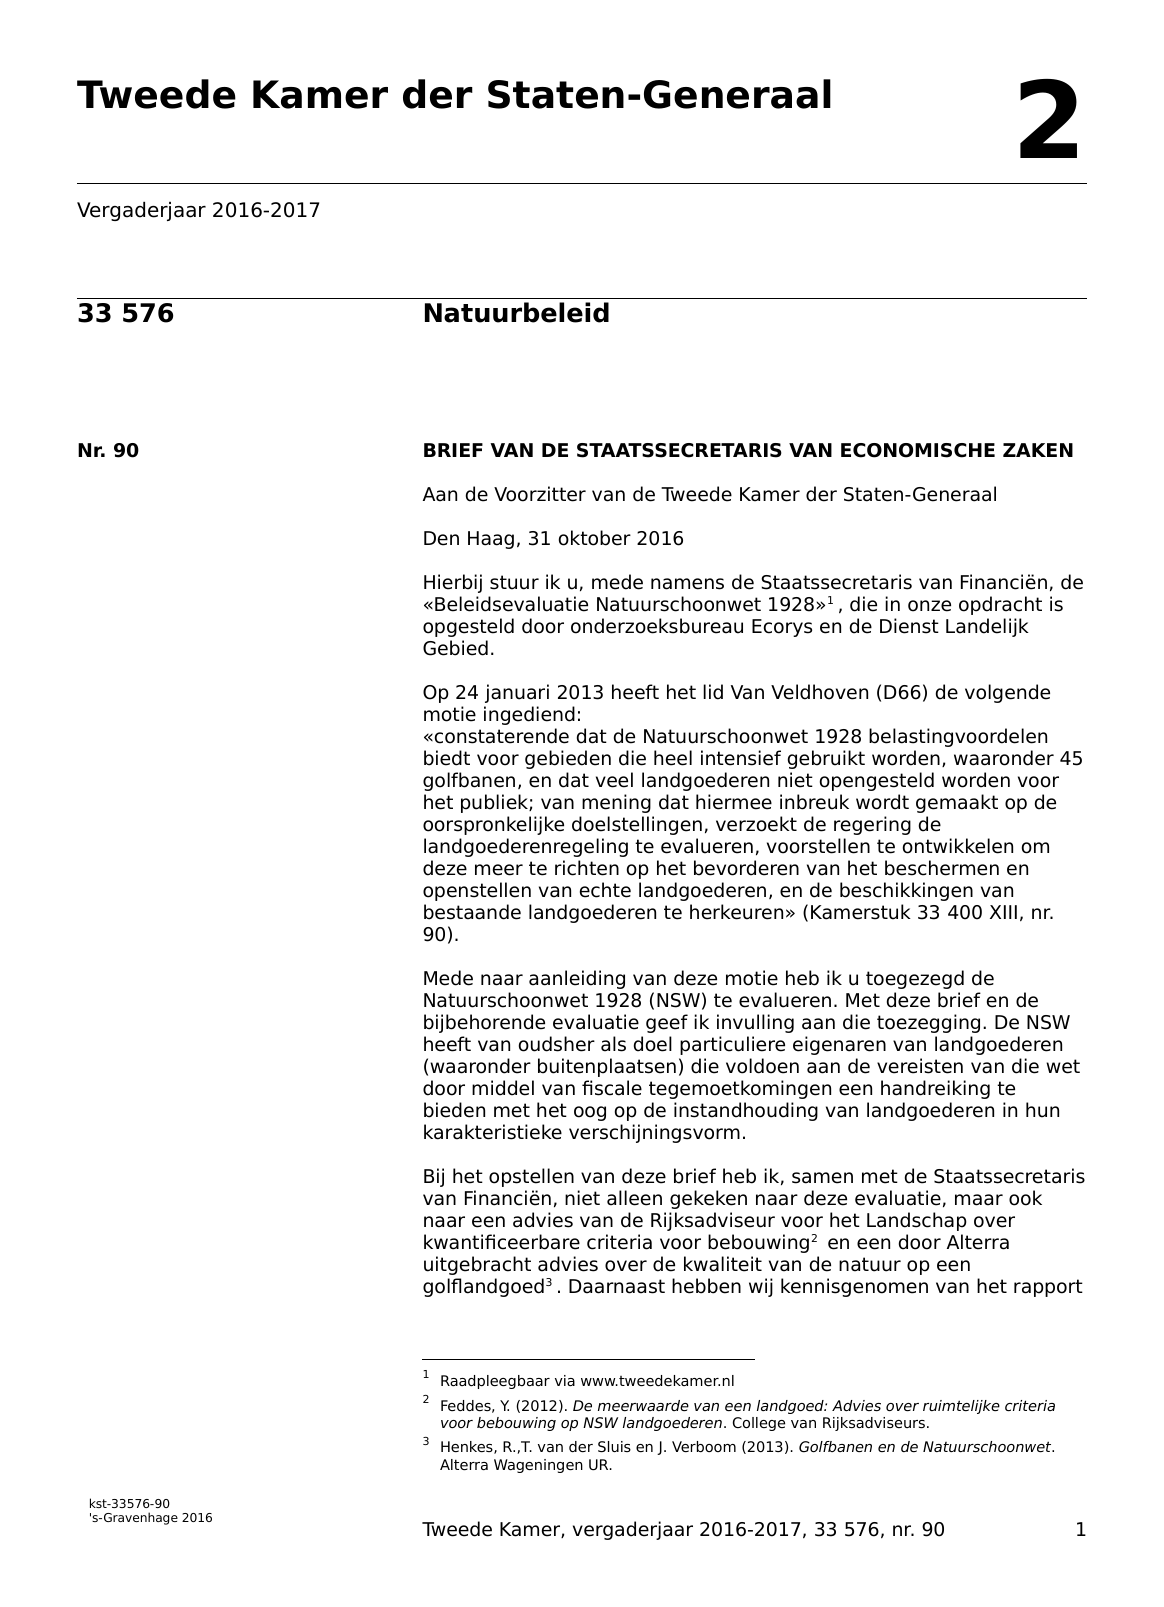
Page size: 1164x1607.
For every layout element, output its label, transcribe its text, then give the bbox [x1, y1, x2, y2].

subtitle Nr. 90 BRIEF VAN DE STAATSSECRETARIS VAN ECONOMISCHE ZAKEN [77, 440, 1087, 462]
table_cell Vergaderjaar 2016-2017 [77, 184, 1087, 298]
text Op 24 januari 2013 heeft het lid Van Veldhoven (D66) de volgende motie ingediend: [422, 682, 1087, 726]
text «constaterende dat de Natuurschoonwet 1928 belastingvoordelen biedt voor gebieden die heel intensief gebruikt worden, waaronder 45 golfbanen, en dat veel landgoederen niet opengesteld worden voor het publiek; van mening dat hiermee inbreuk wordt gemaakt op de oorspronkelijke doelstellingen, verzoekt de regering de landgoederenregeling te evalueren, voorstellen te ontwikkelen om deze meer te richten op het bevorderen van het beschermen en openstellen van echte landgoederen, en de beschikkingen van bestaande landgoederen te herkeuren» (Kamerstuk 33 400 XIII, nr. 90). [422, 726, 1087, 946]
text Hierbij stuur ik u, mede namens de Staatssecretaris van Financiën, de «Beleidsevaluatie Natuurschoonwet 1928», die in onze opdracht is opgesteld door onderzoeksbureau Ecorys en de Dienst Landelijk Gebied. [422, 572, 1087, 660]
text Bij het opstellen van deze brief heb ik, samen met de Staatssecretaris van Financiën, niet alleen gekeken naar deze evaluatie, maar ook naar een advies van de Rijksadviseur voor het Landschap over kwantificeerbare criteria voor bebouwing en een door Alterra uitgebracht advies over de kwaliteit van de natuur op een golflandgoed. Daarnaast hebben wij kennisgenomen van het rapport [422, 1166, 1087, 1298]
subtitle 33 576 Natuurbeleid [77, 299, 1087, 329]
text Feddes, Y. (2012). De meerwaarde van een landgoed: Advies over ruimtelijke criteria voor bebouwing op NSW landgoederen. College van Rijksadviseurs. [422, 1393, 1087, 1432]
text 's-Gravenhage 2016 [88, 1511, 323, 1525]
text Aan de Voorzitter van de Tweede Kamer der Staten-Generaal [422, 484, 1087, 506]
text Raadpleegbaar via www.tweedekamer.nl [422, 1368, 1087, 1391]
text Den Haag, 31 oktober 2016 [422, 528, 1087, 550]
text Mede naar aanleiding van deze motie heb ik u toegezegd de Natuurschoonwet 1928 (NSW) te evalueren. Met deze brief en de bijbehorende evaluatie geef ik invulling aan die toezegging. De NSW heeft van oudsher als doel particuliere eigenaren van landgoederen (waaronder buitenplaatsen) die voldoen aan de vereisten van die wet door middel van fiscale tegemoetkomingen een handreiking te bieden met het oog op de instandhouding van landgoederen in hun karakteristieke verschijningsvorm. [422, 968, 1087, 1144]
table_header Tweede Kamer der Staten-Generaal [77, 59, 886, 183]
text Henkes, R.,T. van der Sluis en J. Verboom (2013). Golfbanen en de Natuurschoonwet. Alterra Wageningen UR. [422, 1435, 1087, 1474]
text kst-33576-90 [88, 1497, 323, 1511]
table_header 2 [886, 59, 1087, 183]
